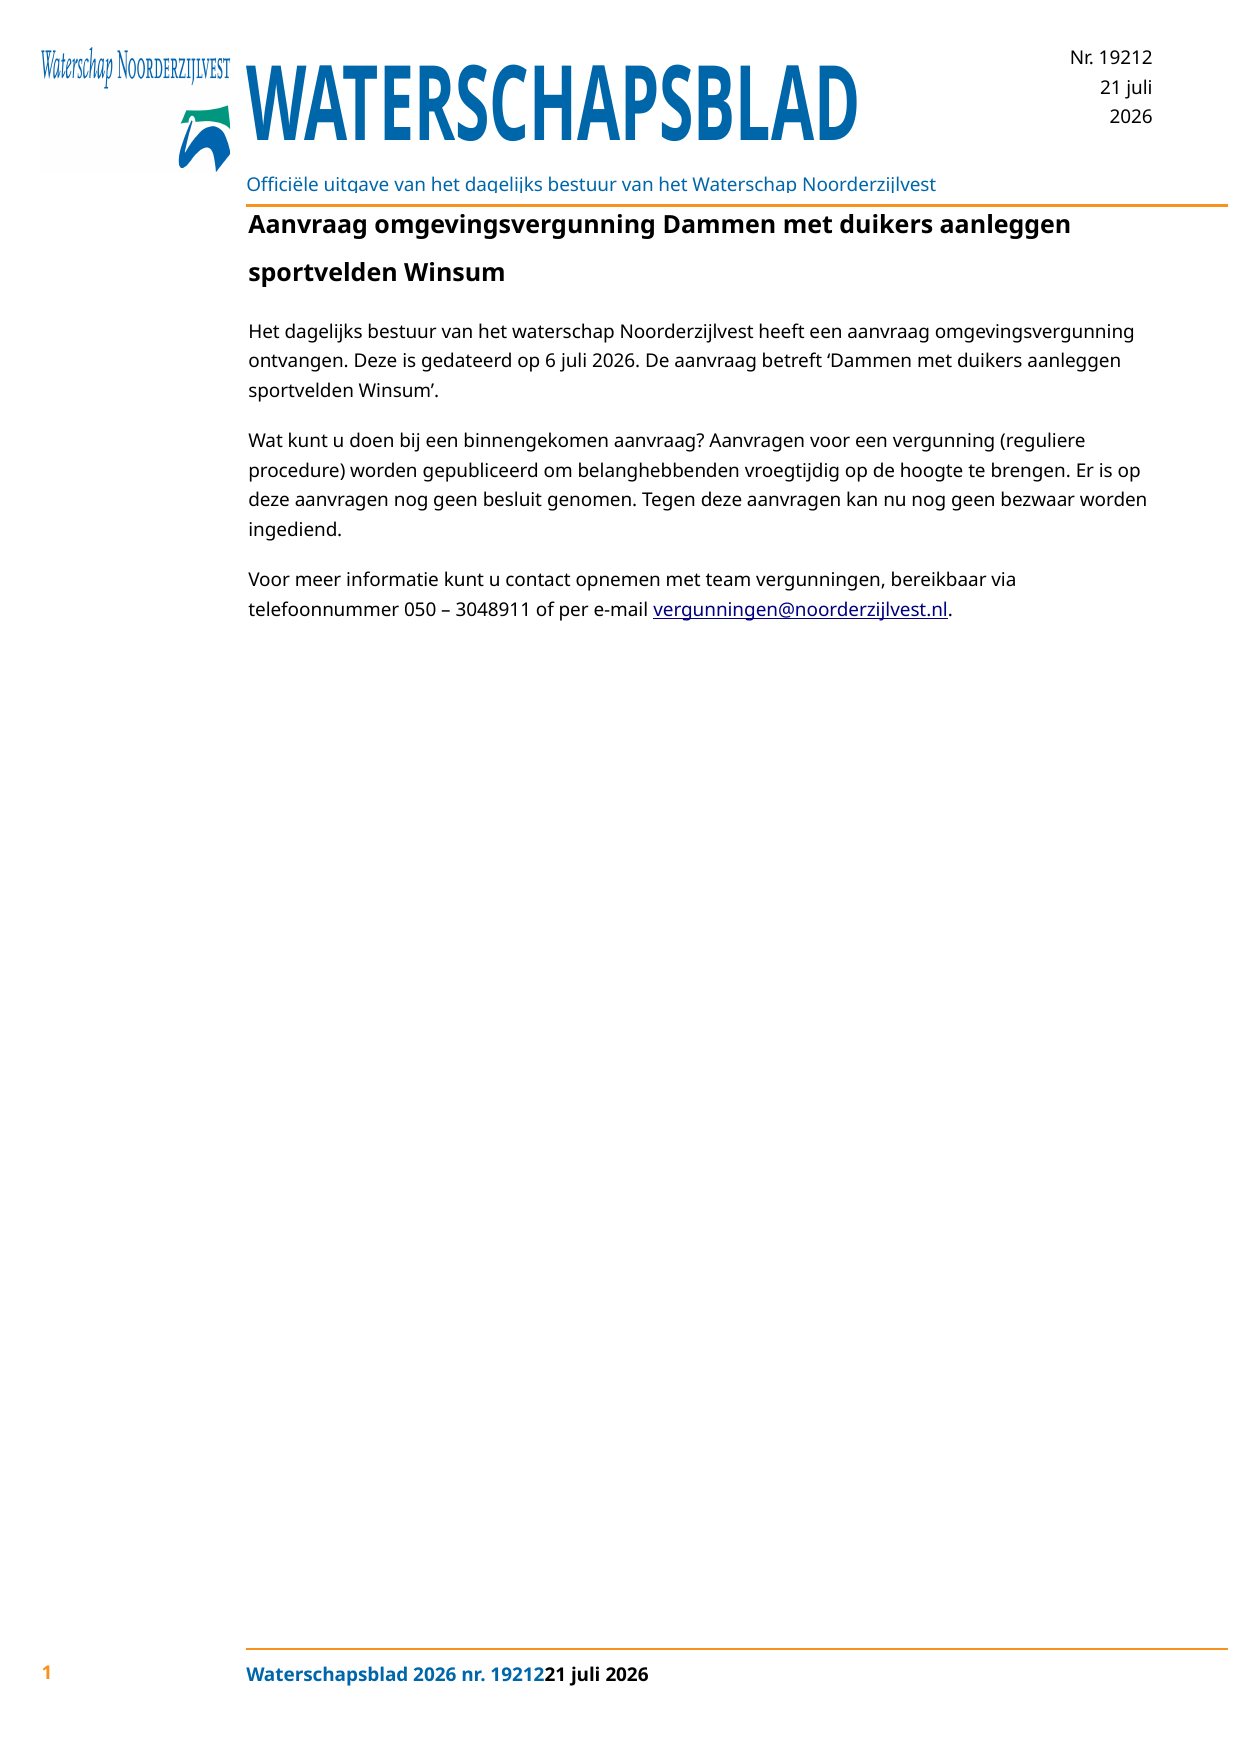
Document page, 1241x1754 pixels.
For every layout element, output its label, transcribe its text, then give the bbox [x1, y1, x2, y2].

picture [41, 47, 231, 172]
text Voor meer informatie kunt u contact opnemen met team vergunningen, bereikbaar via telefoonnummer 050 – 3048911 of per e-mail vergunningen@noorderzijlvest.nl. [248, 567, 1152, 622]
text Het dagelijks bestuur van het waterschap Noorderzijlvest heeft een aanvraag omgevingsvergunning ontvangen. Deze is gedateerd op 6 juli 2026. De aanvraag betreft ‘Dammen met duikers aanleggen sportvelden Winsum’. [248, 318, 1152, 403]
text Aanvraag omgevingsvergunning Dammen met duikers aanleggen sportvelden Winsum [248, 207, 1152, 288]
text Wat kunt u doen bij een binnengekomen aanvraag? Aanvragen voor een vergunning (reguliere procedure) worden gepubliceerd om belanghebbenden vroegtijdig op de hoogte te brengen. Er is op deze aanvragen nog geen besluit genomen. Tegen deze aanvragen kan nu nog geen bezwaar worden ingediend. [248, 427, 1152, 542]
